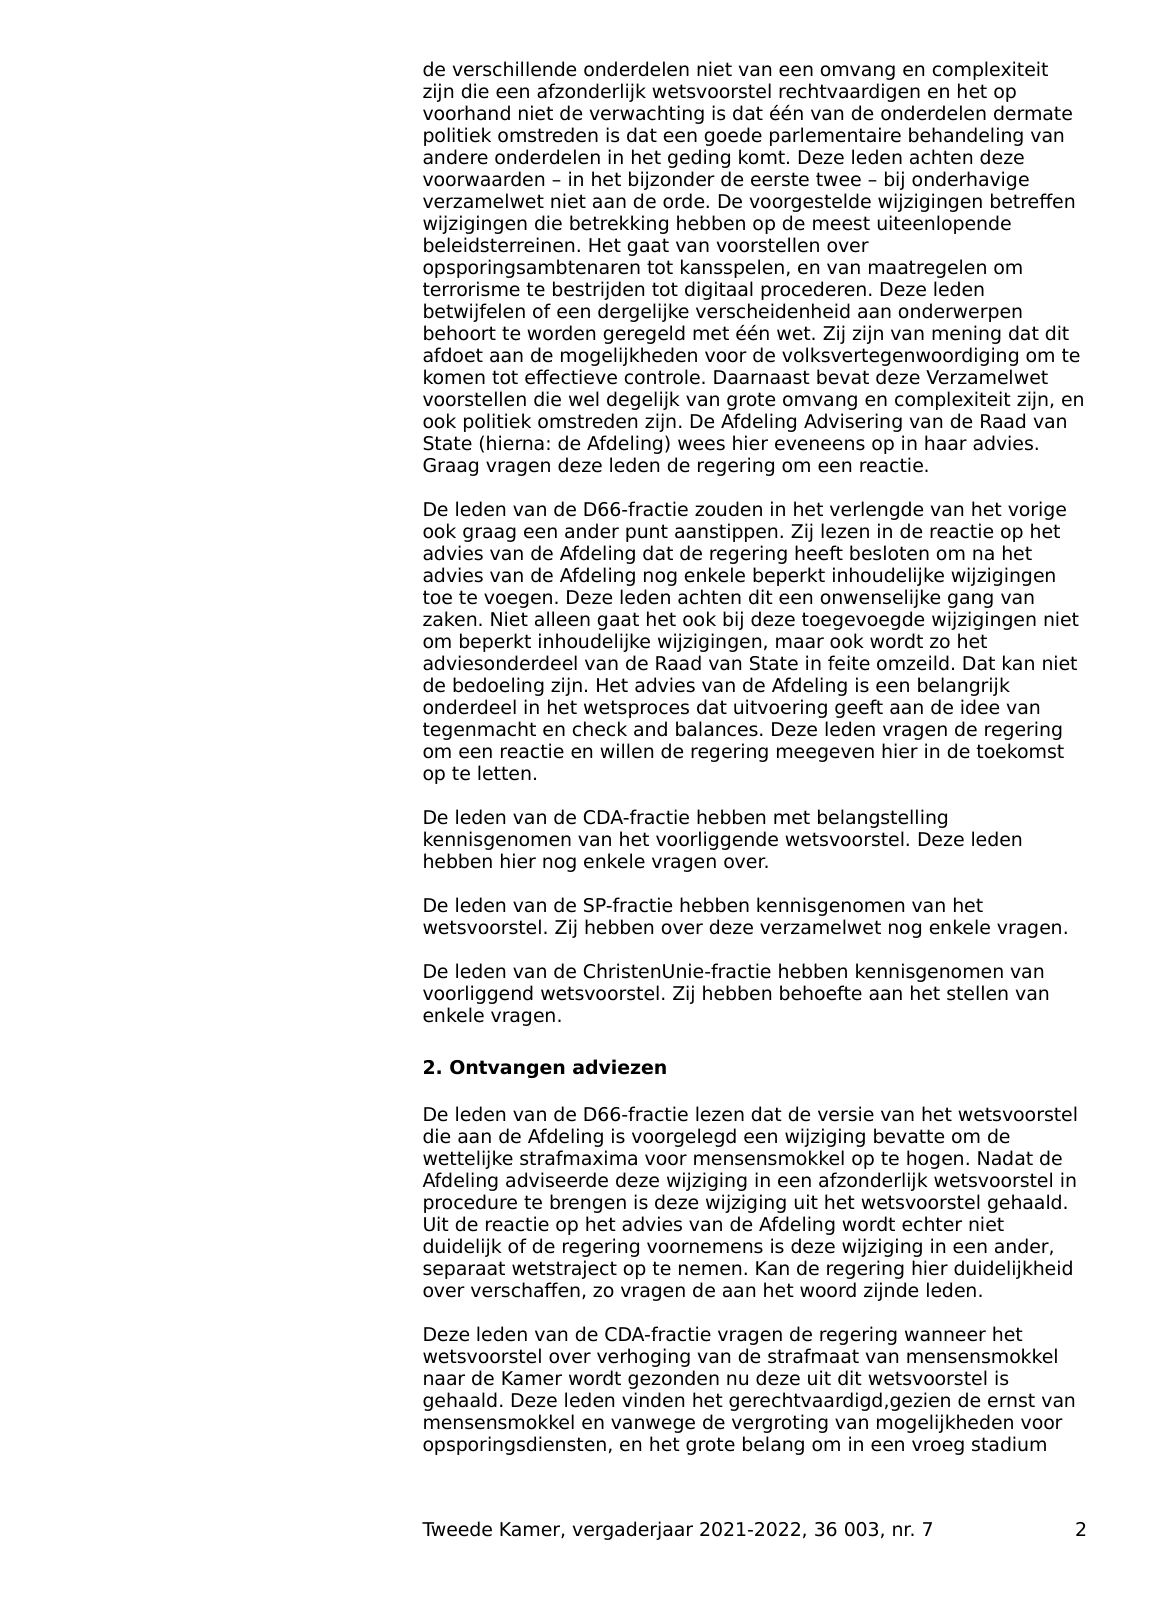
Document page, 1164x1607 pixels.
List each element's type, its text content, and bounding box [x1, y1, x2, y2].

text De leden van de SP-fractie hebben kennisgenomen van het wetsvoorstel. Zij hebben over deze verzamelwet nog enkele vragen. [422, 895, 1087, 939]
subtitle 2. Ontvangen adviezen [422, 1057, 1087, 1079]
text De leden van de D66-fractie lezen dat de versie van het wetsvoorstel die aan de Afdeling is voorgelegd een wijziging bevatte om de wettelijke strafmaxima voor mensensmokkel op te hogen. Nadat de Afdeling adviseerde deze wijziging in een afzonderlijk wetsvoorstel in procedure te brengen is deze wijziging uit het wetsvoorstel gehaald. Uit de reactie op het advies van de Afdeling wordt echter niet duidelijk of de regering voornemens is deze wijziging in een ander, separaat wetstraject op te nemen. Kan de regering hier duidelijkheid over verschaffen, zo vragen de aan het woord zijnde leden. [422, 1104, 1087, 1302]
text De leden van de D66-fractie zouden in het verlengde van het vorige ook graag een ander punt aanstippen. Zij lezen in de reactie op het advies van de Afdeling dat de regering heeft besloten om na het advies van de Afdeling nog enkele beperkt inhoudelijke wijzigingen toe te voegen. Deze leden achten dit een onwenselijke gang van zaken. Niet alleen gaat het ook bij deze toegevoegde wijzigingen niet om beperkt inhoudelijke wijzigingen, maar ook wordt zo het adviesonderdeel van de Raad van State in feite omzeild. Dat kan niet de bedoeling zijn. Het advies van de Afdeling is een belangrijk onderdeel in het wetsproces dat uitvoering geeft aan de idee van tegenmacht en check and balances. Deze leden vragen de regering om een reactie en willen de regering meegeven hier in de toekomst op te letten. [422, 499, 1087, 784]
text Deze leden van de CDA-fractie vragen de regering wanneer het wetsvoorstel over verhoging van de strafmaat van mensensmokkel naar de Kamer wordt gezonden nu deze uit dit wetsvoorstel is gehaald. Deze leden vinden het gerechtvaardigd,gezien de ernst van mensensmokkel en vanwege de vergroting van mogelijkheden voor opsporingsdiensten, en het grote belang om in een vroeg stadium [422, 1324, 1087, 1456]
text de verschillende onderdelen niet van een omvang en complexiteit zijn die een afzonderlijk wetsvoorstel rechtvaardigen en het op voorhand niet de verwachting is dat één van de onderdelen dermate politiek omstreden is dat een goede parlementaire behandeling van andere onderdelen in het geding komt. Deze leden achten deze voorwaarden – in het bijzonder de eerste twee – bij onderhavige verzamelwet niet aan de orde. De voorgestelde wijzigingen betreffen wijzigingen die betrekking hebben op de meest uiteenlopende beleidsterreinen. Het gaat van voorstellen over opsporingsambtenaren tot kansspelen, en van maatregelen om terrorisme te bestrijden tot digitaal procederen. Deze leden betwijfelen of een dergelijke verscheidenheid aan onderwerpen behoort te worden geregeld met één wet. Zij zijn van mening dat dit afdoet aan de mogelijkheden voor de volksvertegenwoordiging om te komen tot effectieve controle. Daarnaast bevat deze Verzamelwet voorstellen die wel degelijk van grote omvang en complexiteit zijn, en ook politiek omstreden zijn. De Afdeling Advisering van de Raad van State (hierna: de Afdeling) wees hier eveneens op in haar advies. Graag vragen deze leden de regering om een reactie. [422, 59, 1087, 477]
text De leden van de ChristenUnie-fractie hebben kennisgenomen van voorliggend wetsvoorstel. Zij hebben behoefte aan het stellen van enkele vragen. [422, 961, 1087, 1027]
text De leden van de CDA-fractie hebben met belangstelling kennisgenomen van het voorliggende wetsvoorstel. Deze leden hebben hier nog enkele vragen over. [422, 807, 1087, 873]
